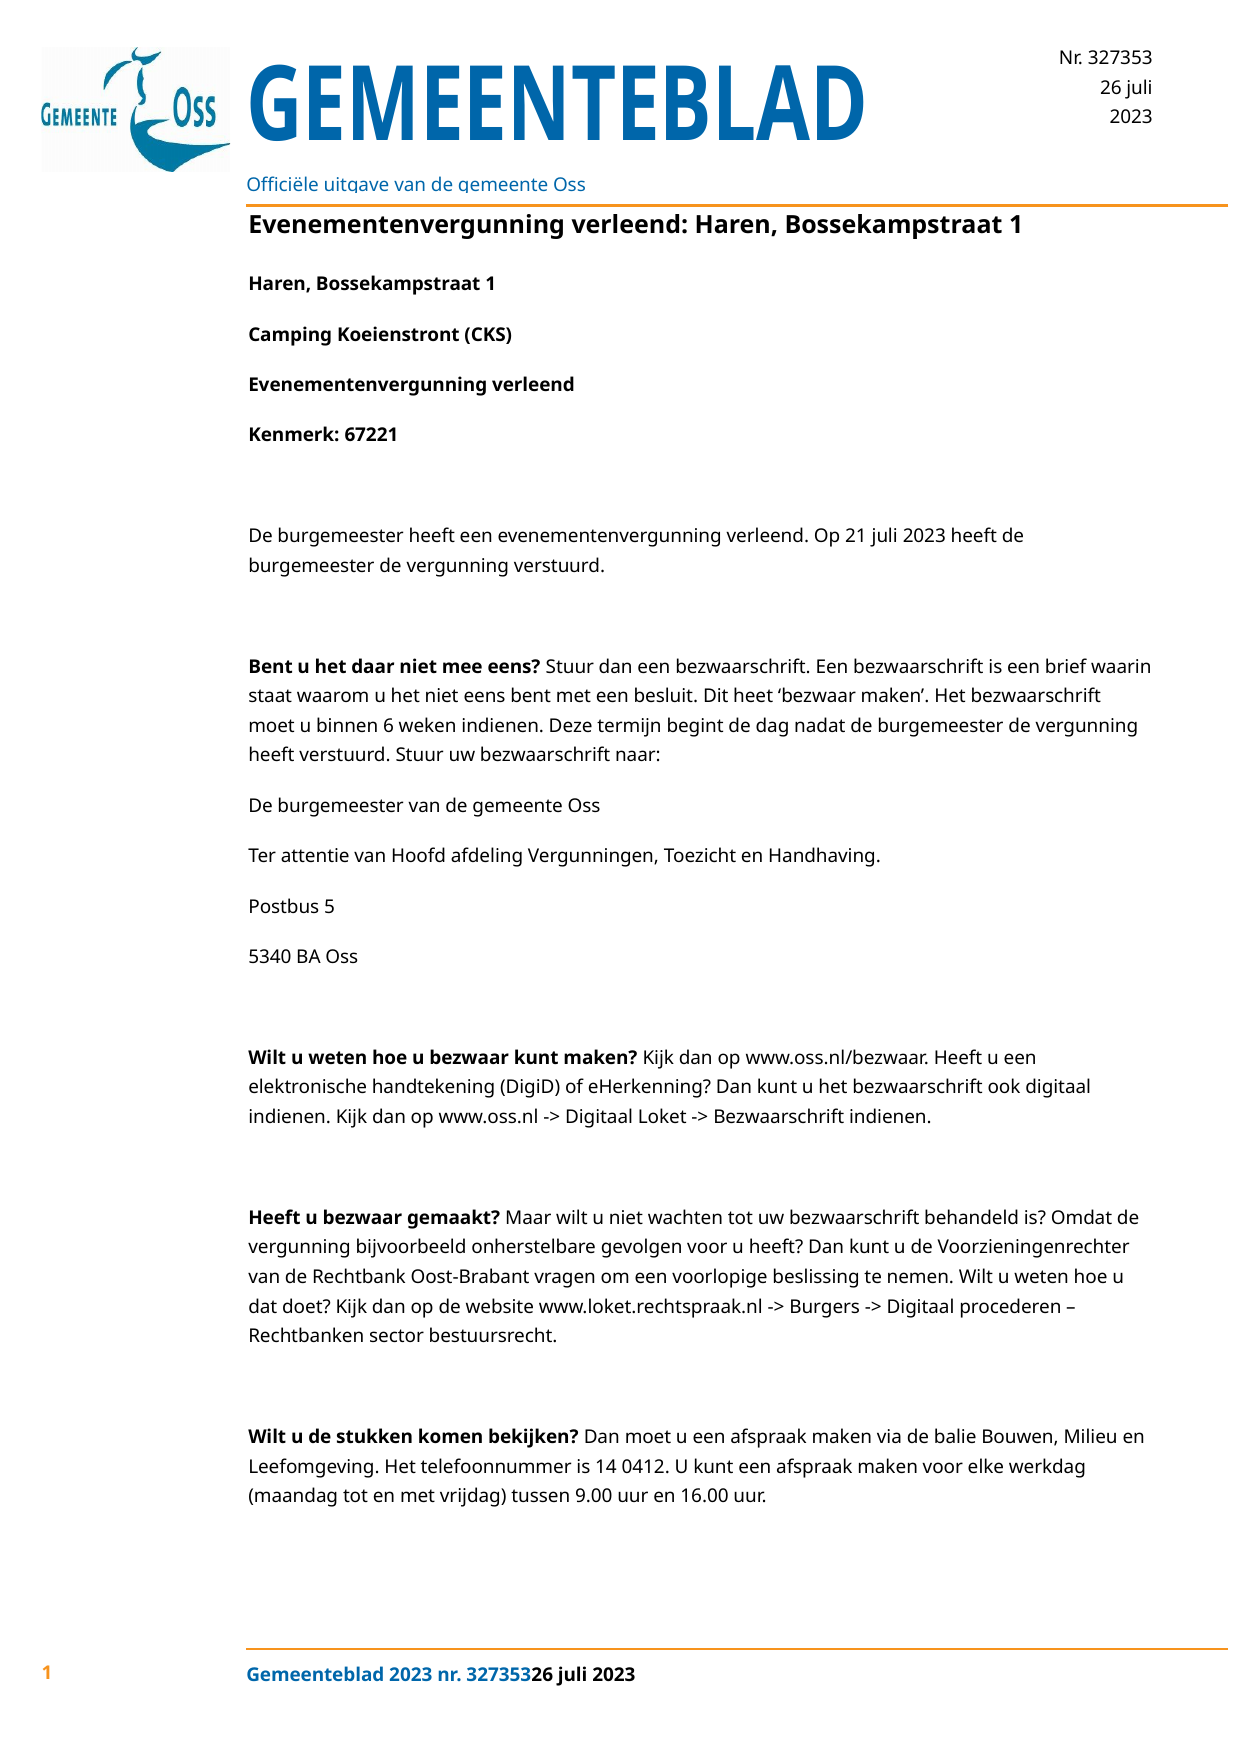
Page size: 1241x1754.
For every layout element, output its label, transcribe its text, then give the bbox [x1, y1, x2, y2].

text Bent u het daar niet mee eens? Stuur dan een bezwaarschrift. Een bezwaarschrift is een brief waarin staat waarom u het niet eens bent met een besluit. Dit heet ‘bezwaar maken’. Het bezwaarschrift moet u binnen 6 weken indienen. Deze termijn begint de dag nadat de burgemeester de vergunning heeft verstuurd. Stuur uw bezwaarschrift naar: [248, 653, 1152, 767]
text Wilt u weten hoe u bezwaar kunt maken? Kijk dan op www.oss.nl/bezwaar. Heeft u een elektronische handtekening (DigiD) of eHerkenning? Dan kunt u het bezwaarschrift ook digitaal indienen. Kijk dan op www.oss.nl -> Digitaal Loket -> Bezwaarschrift indienen. [248, 1044, 1152, 1129]
text Heeft u bezwaar gemaakt? Maar wilt u niet wachten tot uw bezwaarschrift behandeld is? Omdat de vergunning bijvoorbeeld onherstelbare gevolgen voor u heeft? Dan kunt u de Voorzieningenrechter van de Rechtbank Oost-Brabant vragen om een voorlopige beslissing te nemen. Wilt u weten hoe u dat doet? Kijk dan op de website www.loket.rechtspraak.nl -> Burgers -> Digitaal procederen – Rechtbanken sector bestuursrecht. [248, 1204, 1152, 1348]
text 5340 BA Oss [248, 943, 1152, 969]
text Haren, Bossekampstraat 1 [248, 270, 1152, 296]
text Evenementenvergunning verleend: Haren, Bossekampstraat 1 [248, 207, 1152, 241]
text Kenmerk: 67221 [248, 422, 1152, 447]
text Camping Koeienstront (CKS) [248, 321, 1152, 346]
text Wilt u de stukken komen bekijken? Dan moet u een afspraak maken via de balie Bouwen, Milieu en Leefomgeving. Het telefoonnummer is 14 0412. U kunt een afspraak maken voor elke werkdag (maandag tot en met vrijdag) tussen 9.00 uur en 16.00 uur. [248, 1423, 1152, 1508]
text Postbus 5 [248, 893, 1152, 918]
text De burgemeester heeft een evenementenvergunning verleend. Op 21 juli 2023 heeft de burgemeester de vergunning verstuurd. [248, 522, 1152, 578]
text Evenementenvergunning verleend [248, 371, 1152, 397]
picture [41, 47, 231, 172]
text De burgemeester van de gemeente Oss [248, 792, 1152, 818]
text Ter attentie van Hoofd afdeling Vergunningen, Toezicht en Handhaving. [248, 842, 1152, 868]
